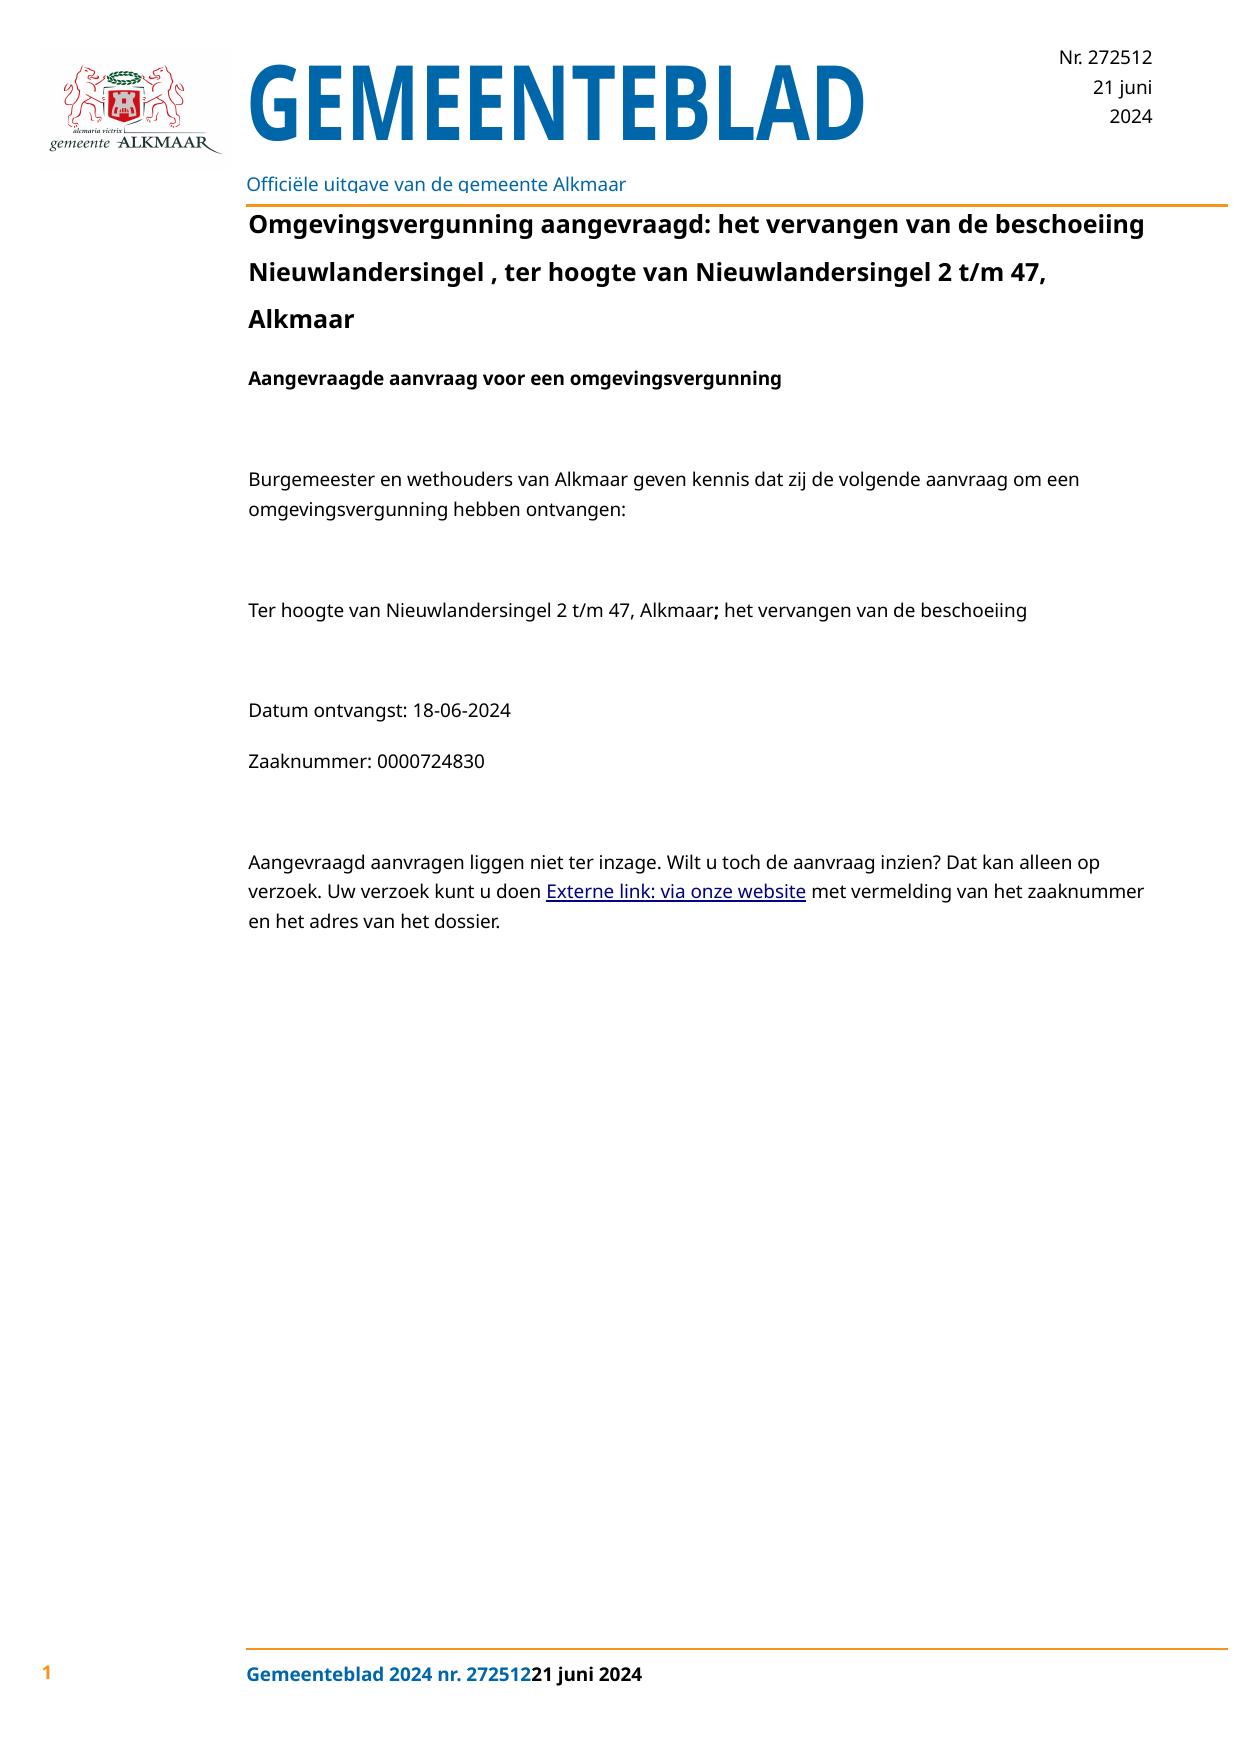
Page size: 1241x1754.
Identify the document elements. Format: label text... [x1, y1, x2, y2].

picture [41, 47, 231, 172]
text Aangevraagde aanvraag voor een omgevingsvergunning [248, 366, 1152, 391]
text Aangevraagd aanvragen liggen niet ter inzage. Wilt u toch de aanvraag inzien? Dat kan alleen op verzoek. Uw verzoek kunt u doen Externe link: via onze website met vermelding van het zaaknummer en het adres van het dossier. [248, 849, 1152, 934]
text Datum ontvangst: 18-06-2024 [248, 698, 1152, 723]
text Omgevingsvergunning aangevraagd: het vervangen van de beschoeiing Nieuwlandersingel , ter hoogte van Nieuwlandersingel 2 t/m 47, Alkmaar [248, 207, 1152, 336]
text Zaaknummer: 0000724830 [248, 748, 1152, 774]
text Burgemeester en wethouders van Alkmaar geven kennis dat zij de volgende aanvraag om een omgevingsvergunning hebben ontvangen: [248, 466, 1152, 522]
text Ter hoogte van Nieuwlandersingel 2 t/m 47, Alkmaar; het vervangen van de beschoeiing [248, 597, 1152, 622]
